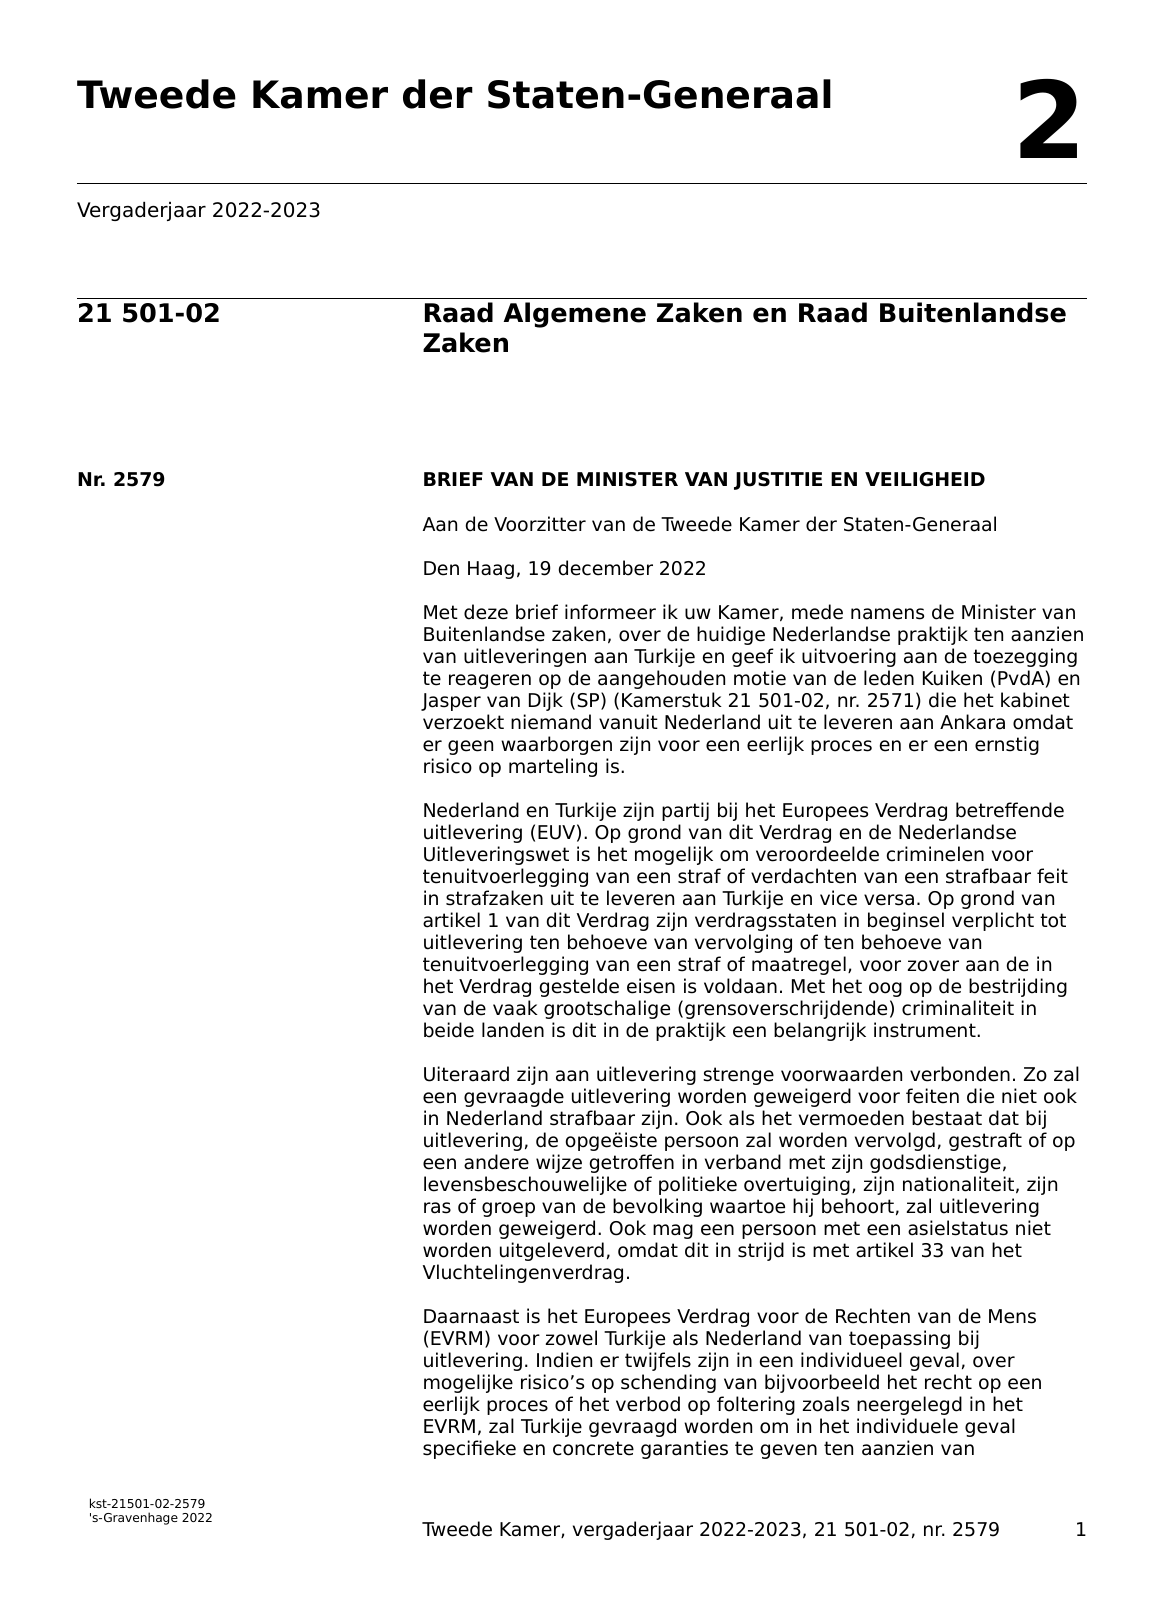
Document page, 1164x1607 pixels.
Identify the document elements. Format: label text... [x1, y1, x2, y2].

table_cell Vergaderjaar 2022-2023 [77, 184, 1087, 298]
text Den Haag, 19 december 2022 [422, 558, 1087, 580]
table_header 2 [886, 59, 1087, 183]
table_header Tweede Kamer der Staten-Generaal [77, 59, 886, 183]
text Nederland en Turkije zijn partij bij het Europees Verdrag betreffende uitlevering (EUV). Op grond van dit Verdrag en de Nederlandse Uitleveringswet is het mogelijk om veroordeelde criminelen voor tenuitvoerlegging van een straf of verdachten van een strafbaar feit in strafzaken uit te leveren aan Turkije en vice versa. Op grond van artikel 1 van dit Verdrag zijn verdragsstaten in beginsel verplicht tot uitlevering ten behoeve van vervolging of ten behoeve van tenuitvoerlegging van een straf of maatregel, voor zover aan de in het Verdrag gestelde eisen is voldaan. Met het oog op de bestrijding van de vaak grootschalige (grensoverschrijdende) criminaliteit in beide landen is dit in de praktijk een belangrijk instrument. [422, 800, 1087, 1042]
subtitle 21 501-02 Raad Algemene Zaken en Raad Buitenlandse Zaken [77, 299, 1087, 358]
text Aan de Voorzitter van de Tweede Kamer der Staten-Generaal [422, 513, 1087, 536]
subtitle Nr. 2579 BRIEF VAN DE MINISTER VAN JUSTITIE EN VEILIGHEID [77, 469, 1087, 491]
text Daarnaast is het Europees Verdrag voor de Rechten van de Mens (EVRM) voor zowel Turkije als Nederland van toepassing bij uitlevering. Indien er twijfels zijn in een individueel geval, over mogelijke risico’s op schending van bijvoorbeeld het recht op een eerlijk proces of het verbod op foltering zoals neergelegd in het EVRM, zal Turkije gevraagd worden om in het individuele geval specifieke en concrete garanties te geven ten aanzien van [422, 1306, 1087, 1460]
text Uiteraard zijn aan uitlevering strenge voorwaarden verbonden. Zo zal een gevraagde uitlevering worden geweigerd voor feiten die niet ook in Nederland strafbaar zijn. Ook als het vermoeden bestaat dat bij uitlevering, de opgeëiste persoon zal worden vervolgd, gestraft of op een andere wijze getroffen in verband met zijn godsdienstige, levensbeschouwelijke of politieke overtuiging, zijn nationaliteit, zijn ras of groep van de bevolking waartoe hij behoort, zal uitlevering worden geweigerd. Ook mag een persoon met een asielstatus niet worden uitgeleverd, omdat dit in strijd is met artikel 33 van het Vluchtelingenverdrag. [422, 1064, 1087, 1284]
text 's-Gravenhage 2022 [88, 1511, 323, 1525]
text Met deze brief informeer ik uw Kamer, mede namens de Minister van Buitenlandse zaken, over de huidige Nederlandse praktijk ten aanzien van uitleveringen aan Turkije en geef ik uitvoering aan de toezegging te reageren op de aangehouden motie van de leden Kuiken (PvdA) en Jasper van Dijk (SP) (Kamerstuk 21 501-02, nr. 2571) die het kabinet verzoekt niemand vanuit Nederland uit te leveren aan Ankara omdat er geen waarborgen zijn voor een eerlijk proces en er een ernstig risico op marteling is. [422, 602, 1087, 778]
text kst-21501-02-2579 [88, 1497, 323, 1511]
